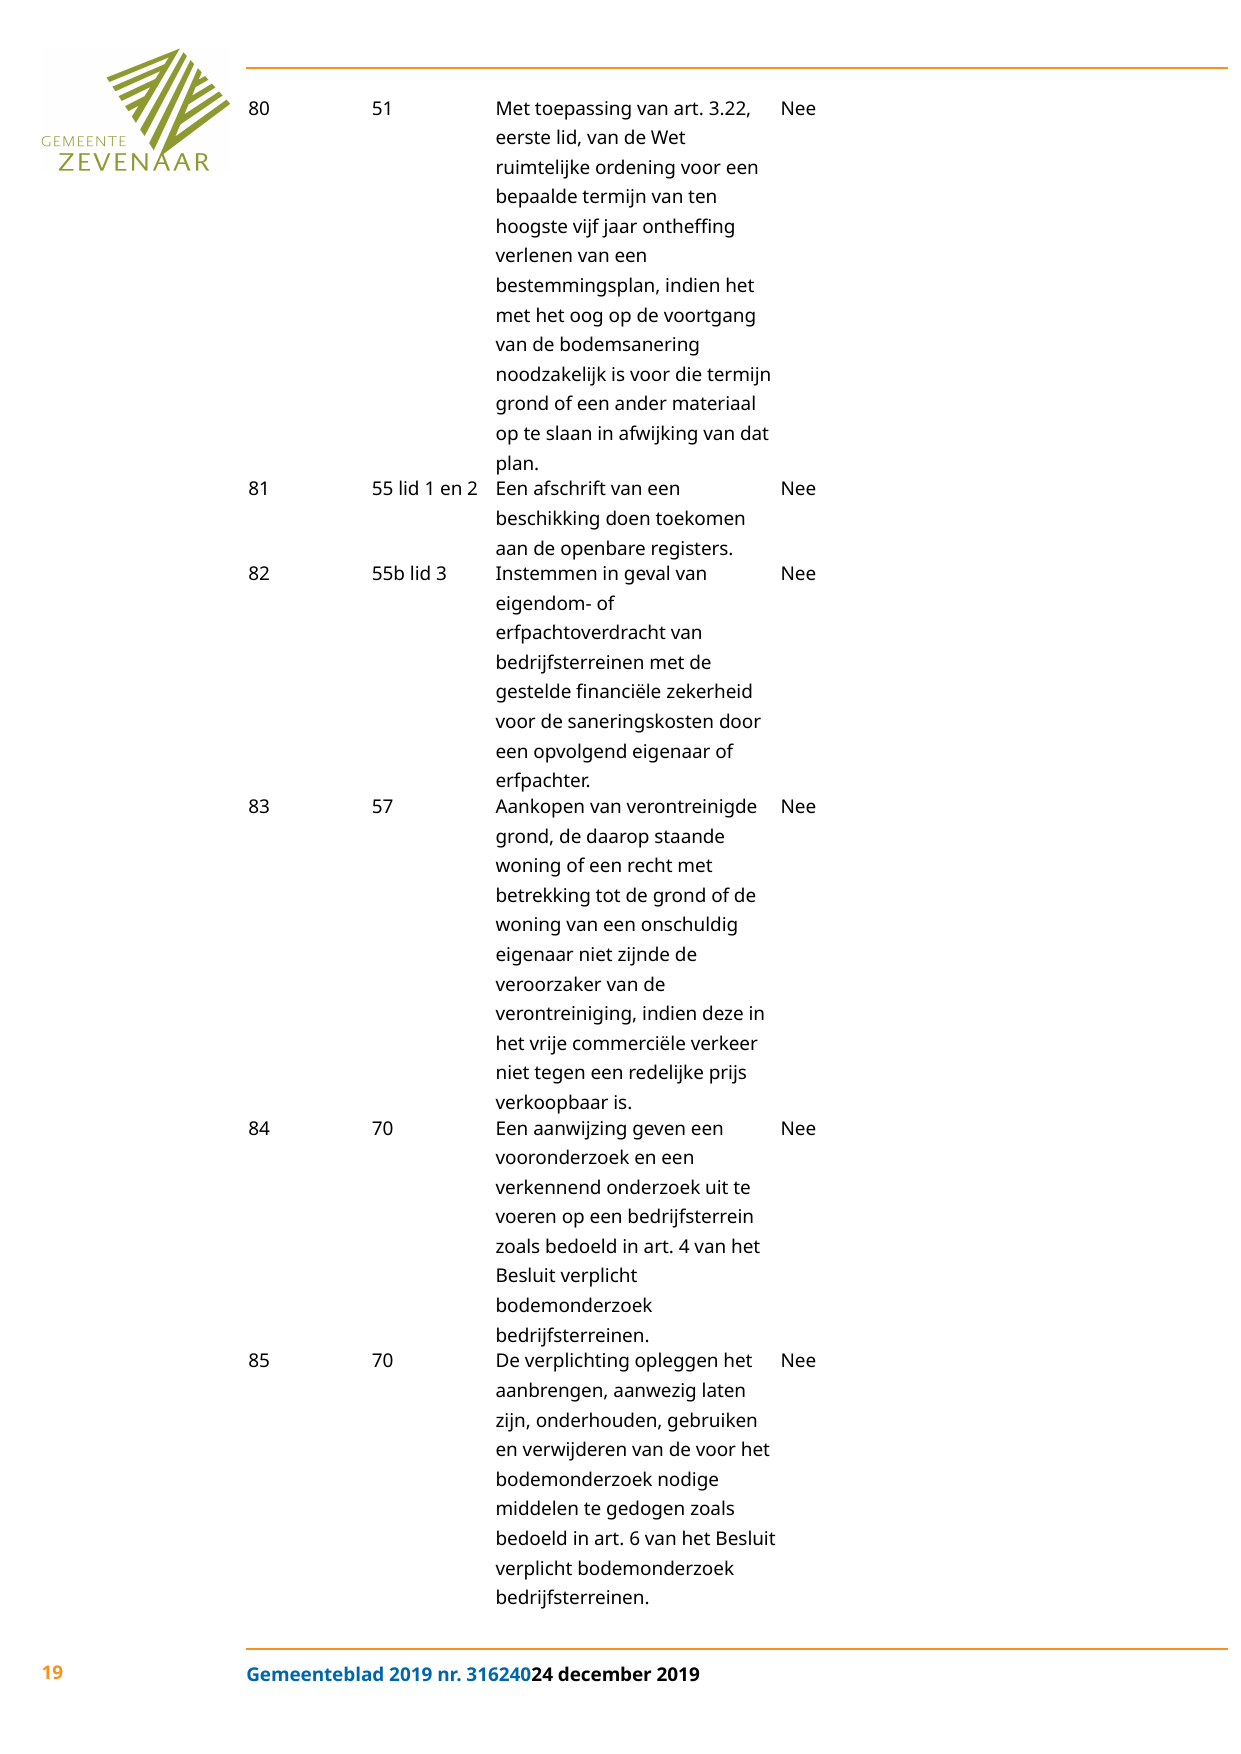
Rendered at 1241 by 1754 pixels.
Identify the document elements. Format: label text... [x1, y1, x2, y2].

table_cell Nee [780, 560, 904, 793]
table_cell [1028, 793, 1152, 1115]
table_cell Een afschrift van een beschikking doen toekomen aan de openbare registers. [495, 476, 780, 560]
table_cell [1028, 476, 1152, 560]
table_cell [904, 1348, 1028, 1610]
table_cell [904, 793, 1028, 1115]
table_cell De verplichting opleggen het aanbrengen, aanwezig laten zijn, onderhouden, gebruiken en verwijderen van de voor het bodemonderzoek nodige middelen te gedogen zoals bedoeld in art. 6 van het Besluit verplicht bodemonderzoek bedrijfsterreinen. [495, 1348, 780, 1610]
table_cell [1028, 1348, 1152, 1610]
table_cell Nee [780, 476, 904, 560]
table_cell 51 [372, 95, 495, 476]
table_cell [904, 560, 1028, 793]
table_cell Nee [780, 1348, 904, 1610]
table_cell Nee [780, 1115, 904, 1348]
table_cell [1028, 95, 1152, 476]
table_cell Met toepassing van art. 3.22, eerste lid, van de Wet ruimtelijke ordening voor een bepaalde termijn van ten hoogste vijf jaar ontheffing verlenen van een bestemmingsplan, indien het met het oog op de voortgang van de bodemsanering noodzakelijk is voor die termijn grond of een ander materiaal op te slaan in afwijking van dat plan. [495, 95, 780, 476]
table_cell 84 [248, 1115, 372, 1348]
table_cell Aankopen van verontreinigde grond, de daarop staande woning of een recht met betrekking tot de grond of de woning van een onschuldig eigenaar niet zijnde de veroorzaker van de verontreiniging, indien deze in het vrije commerciële verkeer niet tegen een redelijke prijs verkoopbaar is. [495, 793, 780, 1115]
table_cell Nee [780, 95, 904, 476]
table_cell Instemmen in geval van eigendom- of erfpachtoverdracht van bedrijfsterreinen met de gestelde financiële zekerheid voor de saneringskosten door een opvolgend eigenaar of erfpachter. [495, 560, 780, 793]
table_cell 83 [248, 793, 372, 1115]
table_cell [904, 1115, 1028, 1348]
table_cell 85 [248, 1348, 372, 1610]
table_cell 81 [248, 476, 372, 560]
table_cell [904, 476, 1028, 560]
table_cell 80 [248, 95, 372, 476]
table_cell 70 [372, 1115, 495, 1348]
picture [41, 47, 231, 172]
table_cell 55 lid 1 en 2 [372, 476, 495, 560]
table_cell 55b lid 3 [372, 560, 495, 793]
table_cell Een aanwijzing geven een vooronderzoek en een verkennend onderzoek uit te voeren op een bedrijfsterrein zoals bedoeld in art. 4 van het Besluit verplicht bodemonderzoek bedrijfsterreinen. [495, 1115, 780, 1348]
table_cell 70 [372, 1348, 495, 1610]
table_cell [904, 95, 1028, 476]
table_cell Nee [780, 793, 904, 1115]
table_cell 57 [372, 793, 495, 1115]
table_cell [1028, 1115, 1152, 1348]
table_cell [1028, 560, 1152, 793]
table_cell 82 [248, 560, 372, 793]
